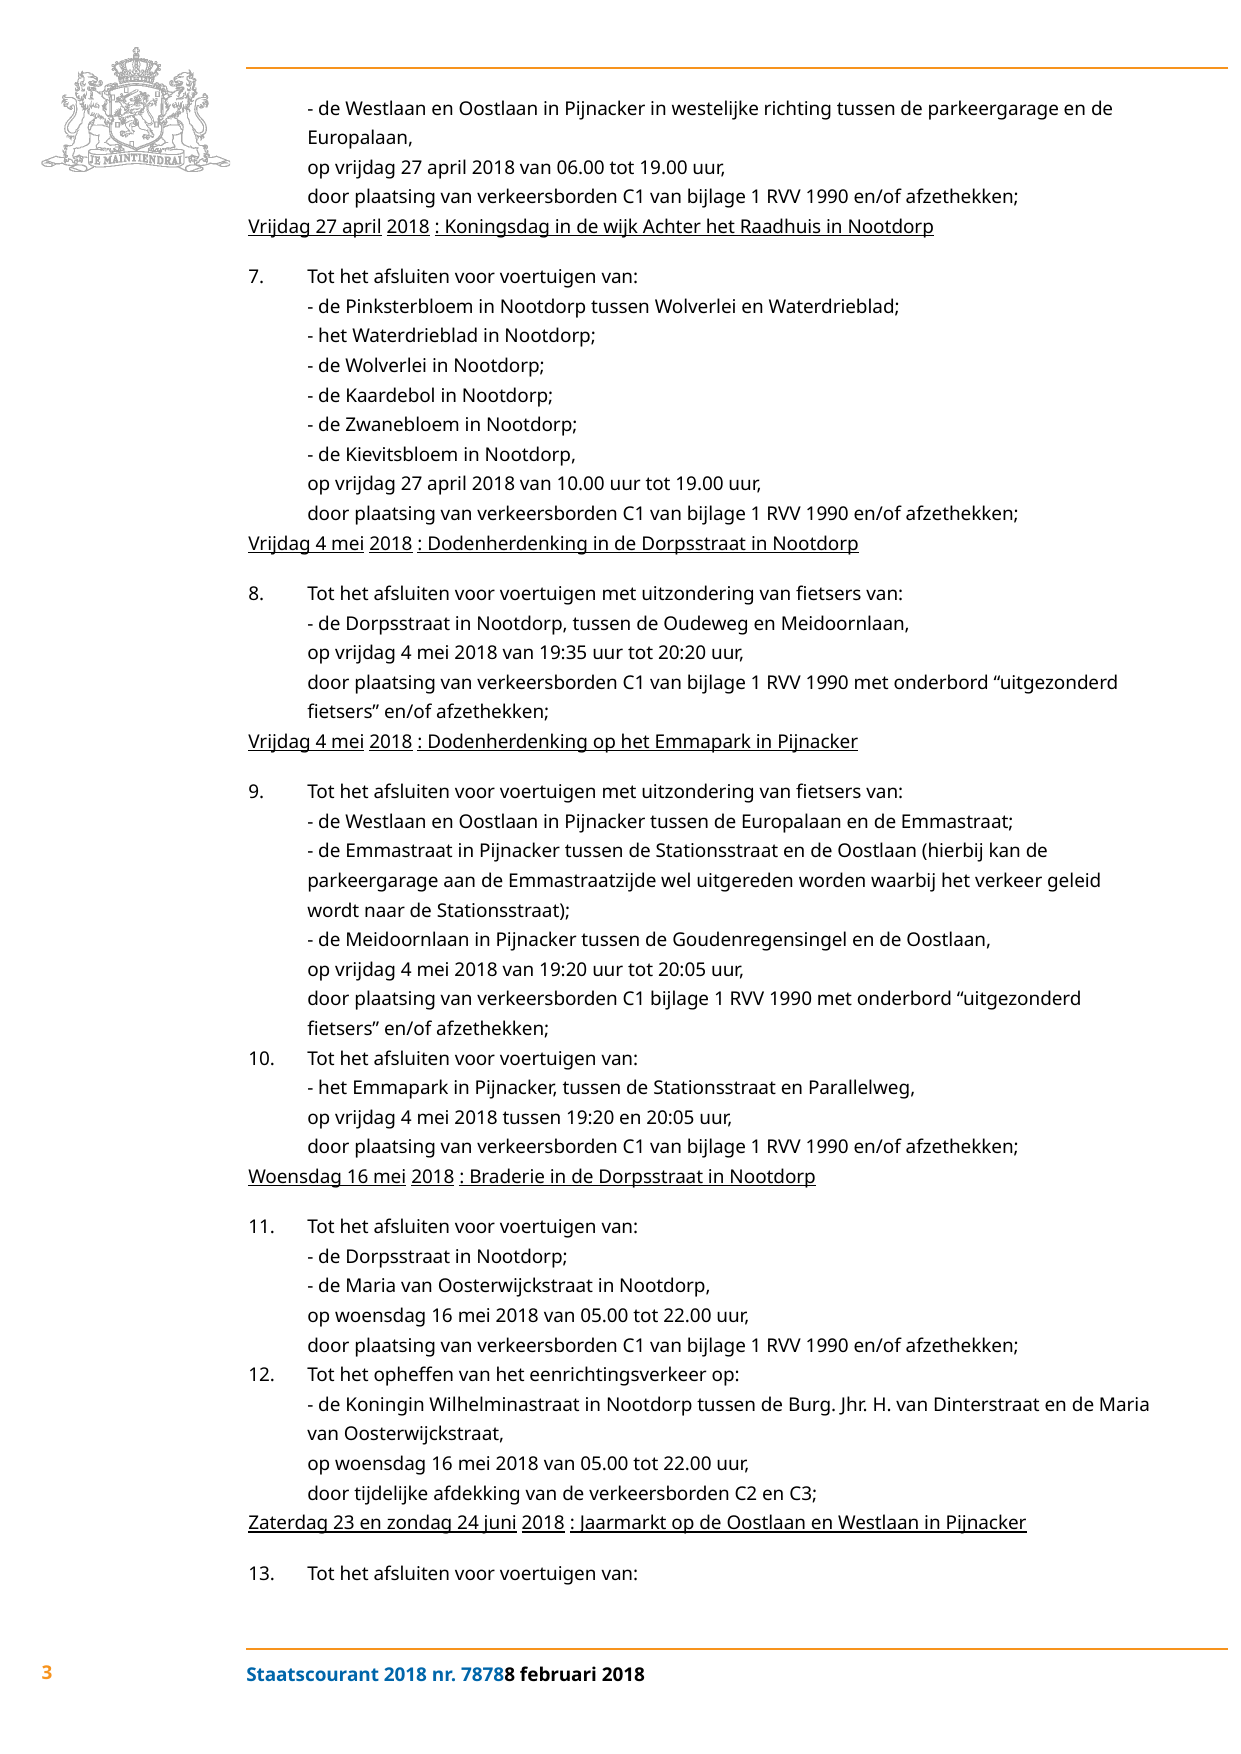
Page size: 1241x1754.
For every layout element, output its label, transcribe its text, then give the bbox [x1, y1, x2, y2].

list door plaatsing van verkeersborden C1 van bijlage 1 RVV 1990 en/of afzethekken; [248, 1332, 1152, 1358]
list Tot het afsluiten voor voertuigen van: [248, 1560, 1152, 1586]
list op vrijdag 4 mei 2018 tussen 19:20 en 20:05 uur, [248, 1104, 1152, 1130]
list - de Kievitsbloem in Nootdorp, [248, 441, 1152, 467]
text Zaterdag 23 en zondag 24 juni 2018 : Jaarmarkt op de Oostlaan en Westlaan in Pijnacker [248, 1509, 1152, 1535]
list - de Maria van Oosterwijckstraat in Nootdorp, [248, 1273, 1152, 1298]
list Tot het afsluiten voor voertuigen van: [248, 1213, 1152, 1239]
list Tot het opheffen van het eenrichtingsverkeer op: [248, 1361, 1152, 1387]
list - het Waterdrieblad in Nootdorp; [248, 323, 1152, 348]
list op woensdag 16 mei 2018 van 05.00 tot 22.00 uur, [248, 1302, 1152, 1328]
text Vrijdag 4 mei 2018 : Dodenherdenking in de Dorpsstraat in Nootdorp [248, 530, 1152, 556]
list door plaatsing van verkeersborden C1 van bijlage 1 RVV 1990 en/of afzethekken; [248, 1133, 1152, 1159]
list door plaatsing van verkeersborden C1 van bijlage 1 RVV 1990 en/of afzethekken; [248, 500, 1152, 526]
list Tot het afsluiten voor voertuigen met uitzondering van fietsers van: [248, 580, 1152, 606]
list door plaatsing van verkeersborden C1 van bijlage 1 RVV 1990 en/of afzethekken; [248, 183, 1152, 209]
list op woensdag 16 mei 2018 van 05.00 tot 22.00 uur, [248, 1450, 1152, 1476]
list Tot het afsluiten voor voertuigen van: [248, 1045, 1152, 1071]
list Tot het afsluiten voor voertuigen van: [248, 263, 1152, 289]
text Woensdag 16 mei 2018 : Braderie in de Dorpsstraat in Nootdorp [248, 1163, 1152, 1189]
list - de Koningin Wilhelminastraat in Nootdorp tussen de Burg. Jhr. H. van Dinterstraat en de Maria van Oosterwijckstraat, [248, 1391, 1152, 1446]
list - de Wolverlei in Nootdorp; [248, 352, 1152, 378]
list door tijdelijke afdekking van de verkeersborden C2 en C3; [248, 1480, 1152, 1506]
picture [41, 47, 231, 172]
list - de Kaardebol in Nootdorp; [248, 382, 1152, 408]
list op vrijdag 4 mei 2018 van 19:20 uur tot 20:05 uur, [248, 956, 1152, 982]
list door plaatsing van verkeersborden C1 bijlage 1 RVV 1990 met onderbord “uitgezonderd fietsers” en/of afzethekken; [248, 986, 1152, 1041]
list - de Zwanebloem in Nootdorp; [248, 411, 1152, 437]
text Vrijdag 27 april 2018 : Koningsdag in de wijk Achter het Raadhuis in Nootdorp [248, 213, 1152, 239]
list Tot het afsluiten voor voertuigen met uitzondering van fietsers van: [248, 778, 1152, 804]
list - de Westlaan en Oostlaan in Pijnacker in westelijke richting tussen de parkeergarage en de Europalaan, [248, 95, 1152, 150]
list door plaatsing van verkeersborden C1 van bijlage 1 RVV 1990 met onderbord “uitgezonderd fietsers” en/of afzethekken; [248, 669, 1152, 724]
list op vrijdag 4 mei 2018 van 19:35 uur tot 20:20 uur, [248, 639, 1152, 665]
list - de Emmastraat in Pijnacker tussen de Stationsstraat en de Oostlaan (hierbij kan de parkeergarage aan de Emmastraatzijde wel uitgereden worden waarbij het verkeer geleid wordt naar de Stationsstraat); [248, 838, 1152, 923]
list op vrijdag 27 april 2018 van 06.00 tot 19.00 uur, [248, 154, 1152, 180]
list - de Dorpsstraat in Nootdorp; [248, 1243, 1152, 1269]
list - de Meidoornlaan in Pijnacker tussen de Goudenregensingel en de Oostlaan, [248, 926, 1152, 952]
list - het Emmapark in Pijnacker, tussen de Stationsstraat en Parallelweg, [248, 1074, 1152, 1100]
list - de Dorpsstraat in Nootdorp, tussen de Oudeweg en Meidoornlaan, [248, 610, 1152, 636]
list op vrijdag 27 april 2018 van 10.00 uur tot 19.00 uur, [248, 471, 1152, 496]
list - de Pinksterbloem in Nootdorp tussen Wolverlei en Waterdrieblad; [248, 293, 1152, 319]
text Vrijdag 4 mei 2018 : Dodenherdenking op het Emmapark in Pijnacker [248, 728, 1152, 754]
list - de Westlaan en Oostlaan in Pijnacker tussen de Europalaan en de Emmastraat; [248, 808, 1152, 834]
